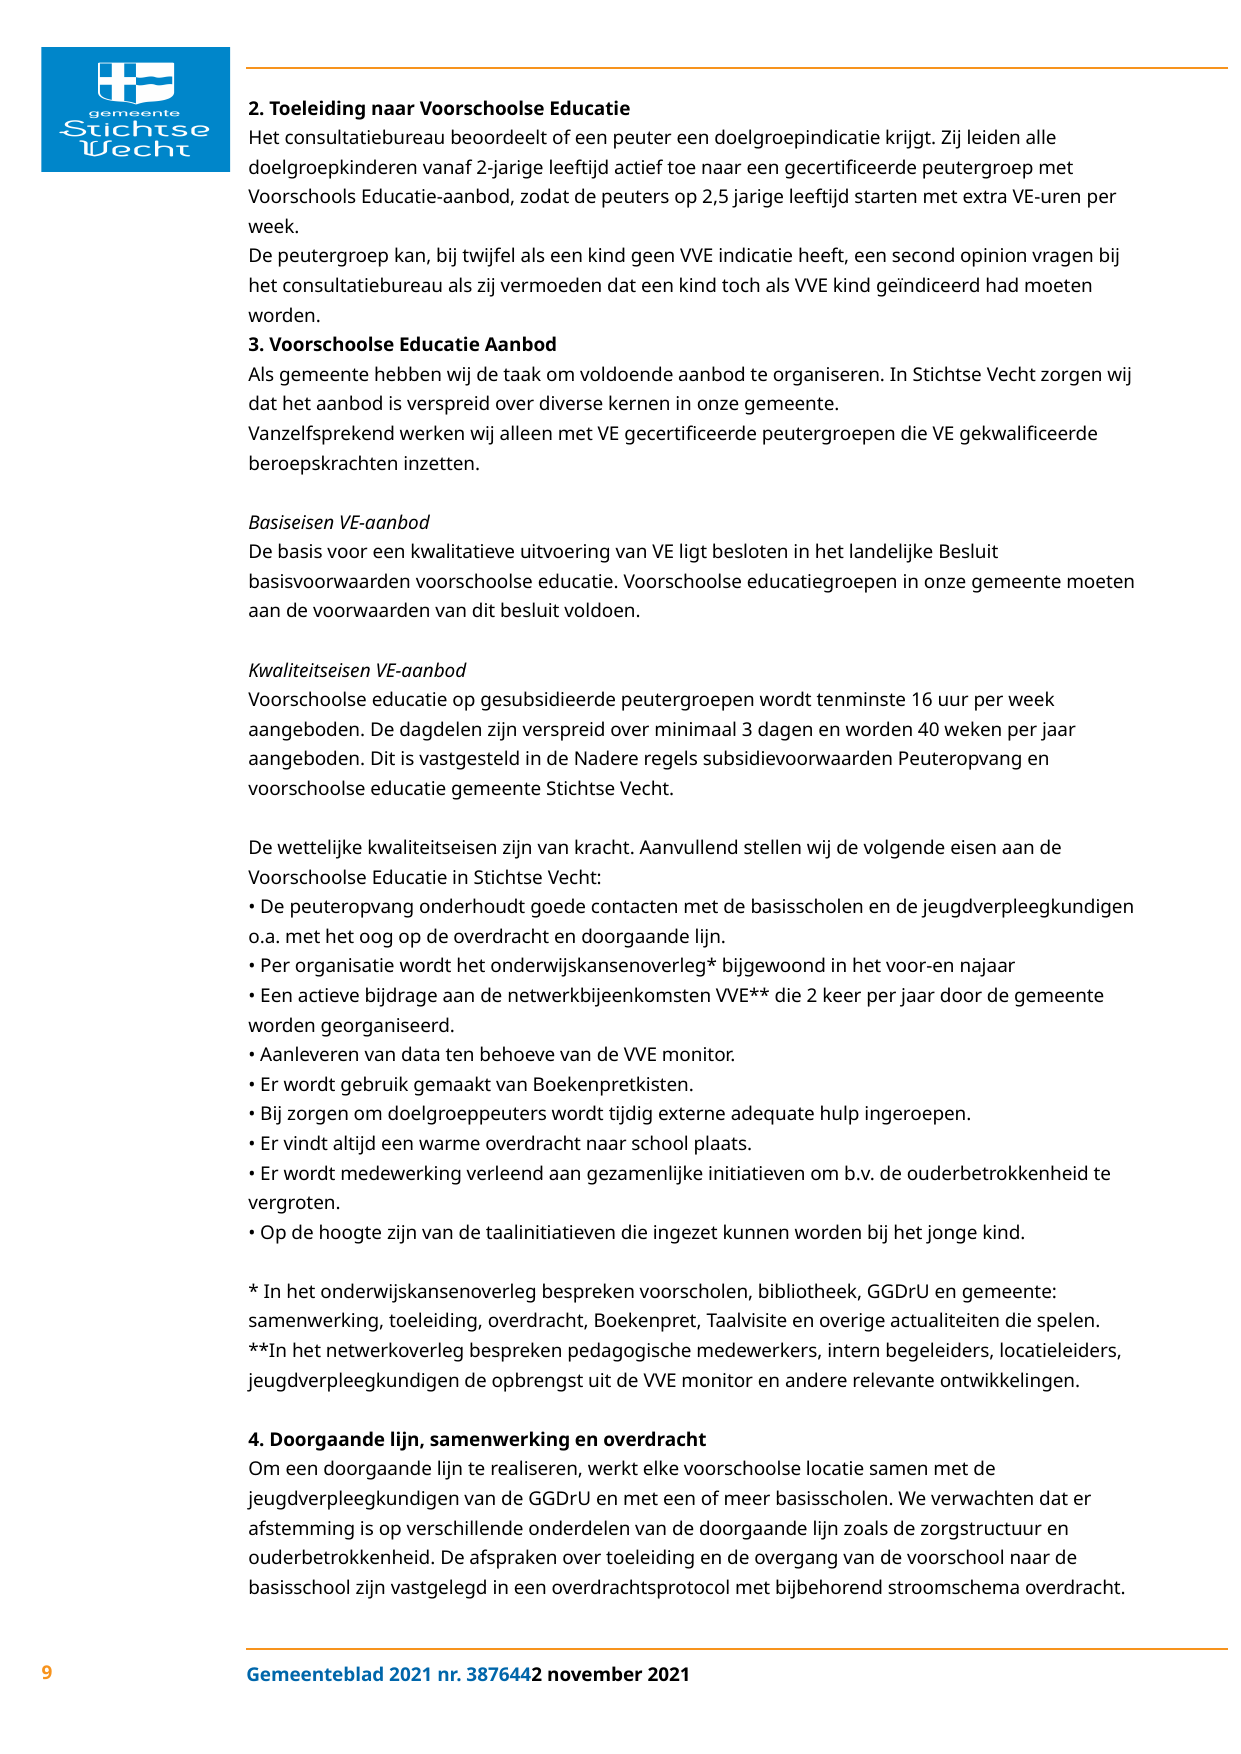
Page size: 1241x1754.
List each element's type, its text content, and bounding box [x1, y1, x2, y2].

picture [137, 63, 174, 103]
text Voorschoolse educatie op gesubsidieerde peutergroepen wordt tenminste 16 uur per week aangeboden. De dagdelen zijn verspreid over minimaal 3 dagen en worden 40 weken per jaar aangeboden. Dit is vastgesteld in de Nadere regels subsidievoorwaarden Peuteropvang en voorschoolse educatie gemeente Stichtse Vecht. [248, 686, 1152, 801]
text Vanzelfsprekend werken wij alleen met VE gecertificeerde peutergroepen die VE gekwalificeerde beroepskrachten inzetten. [248, 420, 1152, 476]
text Basiseisen VE-aanbod [248, 509, 1152, 535]
text • Bij zorgen om doelgroeppeuters wordt tijdig externe adequate hulp ingeroepen. [248, 1101, 1152, 1126]
text De basis voor een kwalitatieve uitvoering van VE ligt besloten in het landelijke Besluit basisvoorwaarden voorschoolse educatie. Voorschoolse educatiegroepen in onze gemeente moeten aan de voorwaarden van dit besluit voldoen. [248, 538, 1152, 623]
text • Per organisatie wordt het onderwijskansenoverleg* bijgewoond in het voor-en najaar [248, 953, 1152, 978]
text De peutergroep kan, bij twijfel als een kind geen VVE indicatie heeft, een second opinion vragen bij het consultatiebureau als zij vermoeden dat een kind toch als VVE kind geïndiceerd had moeten worden. [248, 243, 1152, 328]
text * In het onderwijskansenoverleg bespreken voorscholen, bibliotheek, GGDrU en gemeente: samenwerking, toeleiding, overdracht, Boekenpret, Taalvisite en overige actualiteiten die spelen. [248, 1278, 1152, 1333]
text Om een doorgaande lijn te realiseren, werkt elke voorschoolse locatie samen met de jeugdverpleegkundigen van de GGDrU en met een of meer basisscholen. We verwachten dat er afstemming is op verschillende onderdelen van de doorgaande lijn zoals de zorgstructuur en ouderbetrokkenheid. De afspraken over toeleiding en de overgang van de voorschool naar de basisschool zijn vastgelegd in een overdrachtsprotocol met bijbehorend stroomschema overdracht. [248, 1456, 1152, 1600]
text • De peuteropvang onderhoudt goede contacten met de basisscholen en de jeugdverpleegkundigen o.a. met het oog op de overdracht en doorgaande lijn. [248, 893, 1152, 949]
text • Er wordt medewerking verleend aan gezamenlijke initiatieven om b.v. de ouderbetrokkenheid te vergroten. [248, 1160, 1152, 1215]
text • Op de hoogte zijn van de taalinitiatieven die ingezet kunnen worden bij het jonge kind. [248, 1219, 1152, 1245]
text Kwaliteitseisen VE-aanbod [248, 657, 1152, 683]
text 2. Toeleiding naar Voorschoolse Educatie [248, 95, 1152, 121]
text 3. Voorschoolse Educatie Aanbod [248, 331, 1152, 357]
text • Een actieve bijdrage aan de netwerkbijeenkomsten VVE** die 2 keer per jaar door de gemeente worden georganiseerd. [248, 982, 1152, 1038]
text • Aanleveren van data ten behoeve van de VVE monitor. [248, 1041, 1152, 1067]
text De wettelijke kwaliteitseisen zijn van kracht. Aanvullend stellen wij de volgende eisen aan de Voorschoolse Educatie in Stichtse Vecht: [248, 834, 1152, 890]
text **In het netwerkoverleg bespreken pedagogische medewerkers, intern begeleiders, locatieleiders, jeugdverpleegkundigen de opbrengst uit de VVE monitor en andere relevante ontwikkelingen. [248, 1337, 1152, 1393]
text • Er wordt gebruik gemaakt van Boekenpretkisten. [248, 1071, 1152, 1097]
text Het consultatiebureau beoordeelt of een peuter een doelgroepindicatie krijgt. Zij leiden alle doelgroepkinderen vanaf 2-jarige leeftijd actief toe naar een gecertificeerde peutergroep met Voorschools Educatie-aanbod, zodat de peuters op 2,5 jarige leeftijd starten met extra VE-uren per week. [248, 124, 1152, 239]
picture [99, 63, 135, 101]
text • Er vindt altijd een warme overdracht naar school plaats. [248, 1130, 1152, 1156]
text Als gemeente hebben wij de taak om voldoende aanbod te organiseren. In Stichtse Vecht zorgen wij dat het aanbod is verspreid over diverse kernen in onze gemeente. [248, 361, 1152, 416]
text 4. Doorgaande lijn, samenwerking en overdracht [248, 1426, 1152, 1452]
